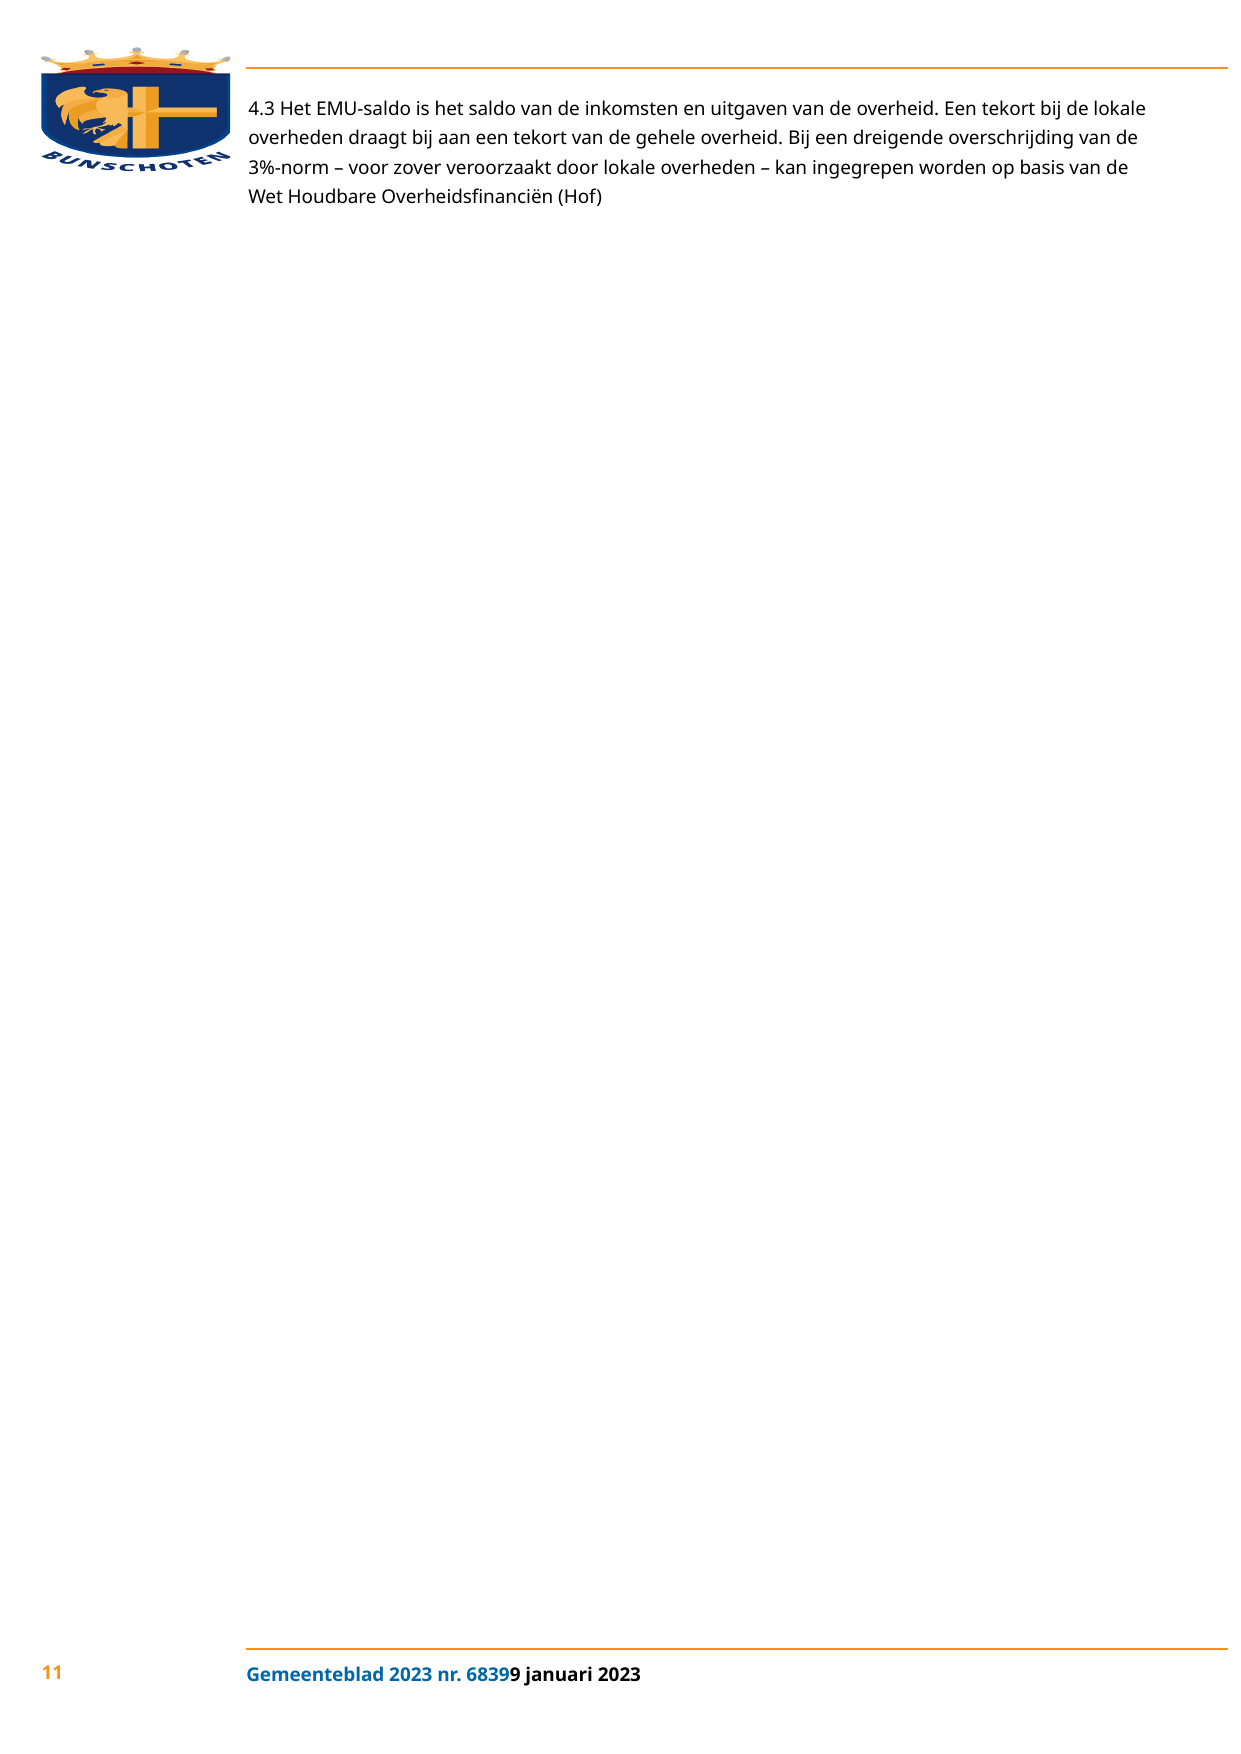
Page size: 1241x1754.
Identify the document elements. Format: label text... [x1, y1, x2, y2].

picture [41, 47, 231, 172]
text 4.3 Het EMU-saldo is het saldo van de inkomsten en uitgaven van de overheid. Een tekort bij de lokale overheden draagt bij aan een tekort van de gehele overheid. Bij een dreigende overschrijding van de 3%-norm – voor zover veroorzaakt door lokale overheden – kan ingegrepen worden op basis van de Wet Houdbare Overheidsfinanciën (Hof) [248, 95, 1152, 209]
